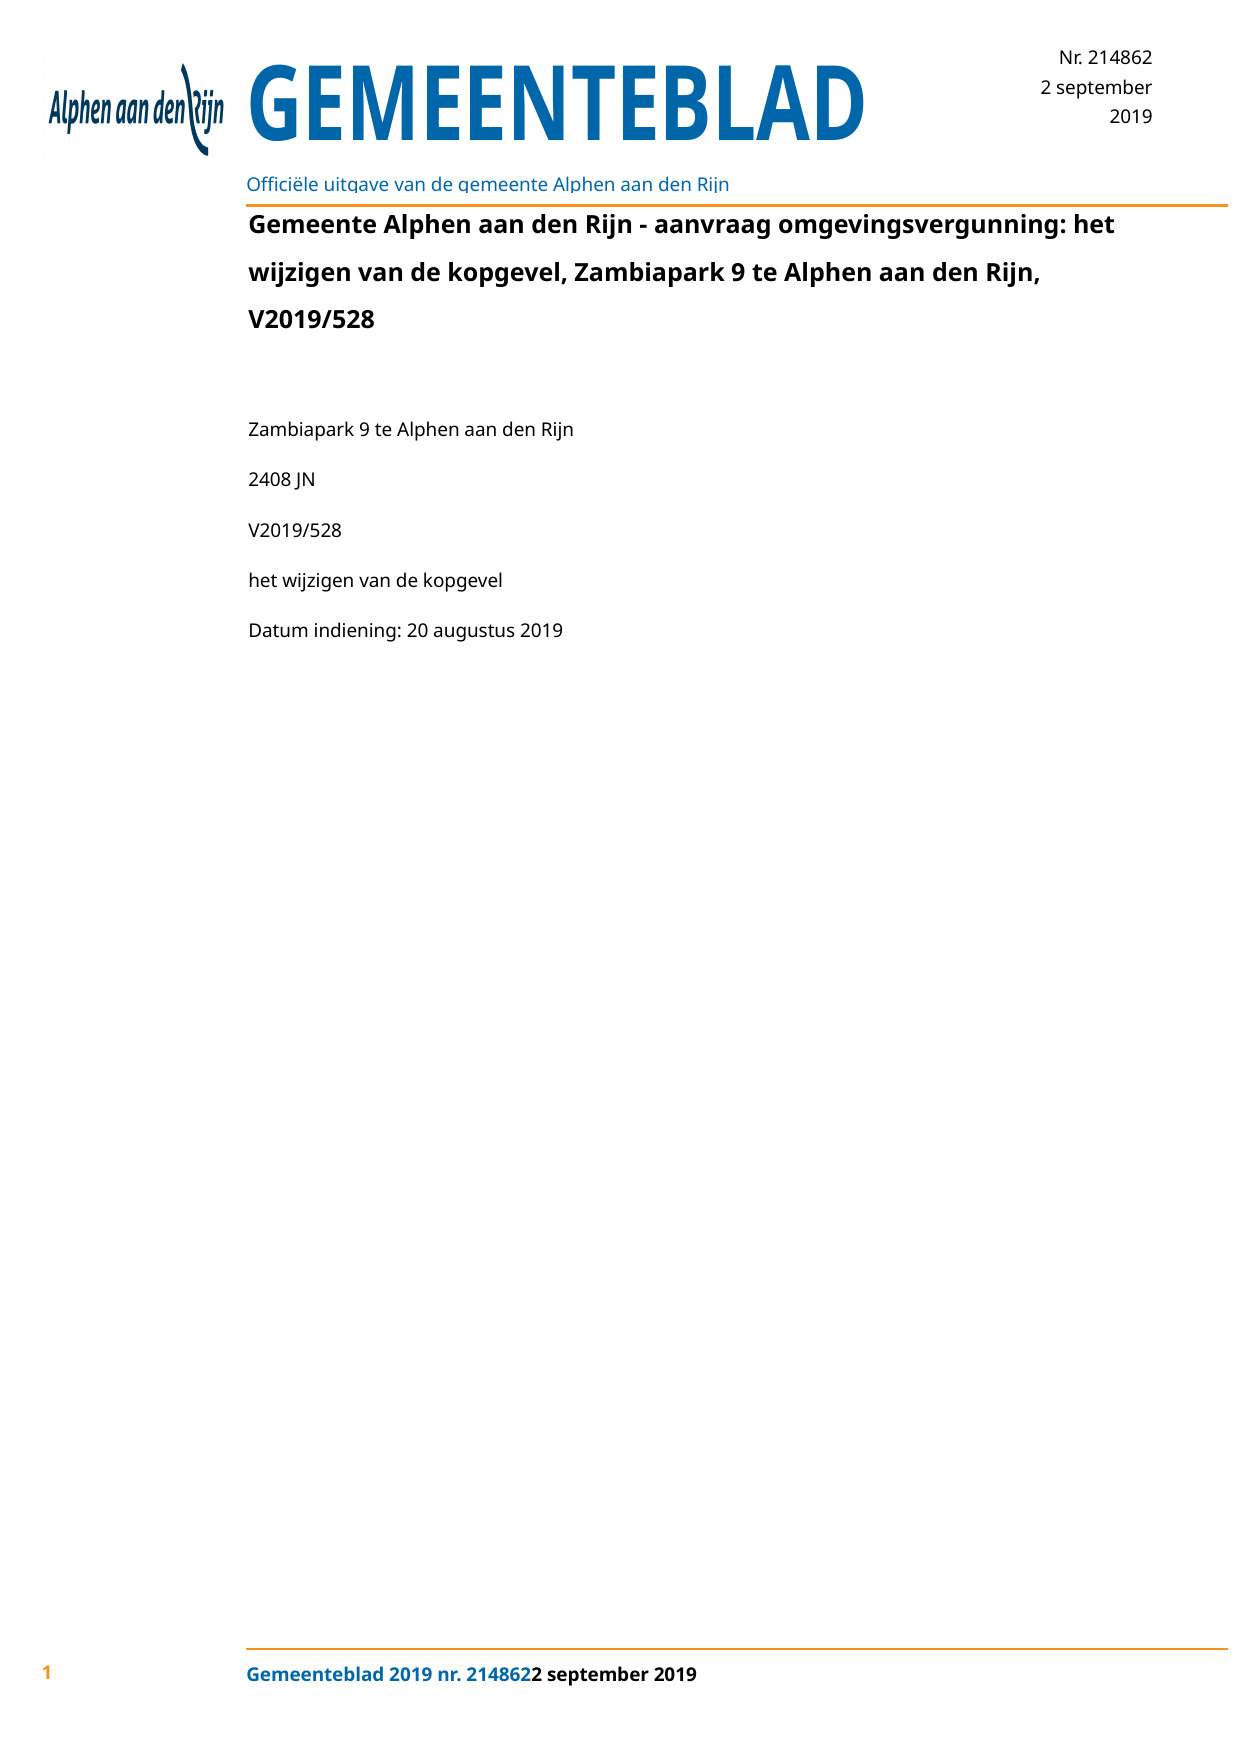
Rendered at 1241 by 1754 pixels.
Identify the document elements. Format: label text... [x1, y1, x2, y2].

text het wijzigen van de kopgevel [248, 567, 1152, 593]
text Gemeente Alphen aan den Rijn - aanvraag omgevingsvergunning: het wijzigen van de kopgevel, Zambiapark 9 te Alphen aan den Rijn, V2019/528 [248, 207, 1152, 336]
text 2408 JN [248, 466, 1152, 492]
text Datum indiening: 20 augustus 2019 [248, 618, 1152, 643]
text Zambiapark 9 te Alphen aan den Rijn [248, 416, 1152, 442]
text V2019/528 [248, 517, 1152, 542]
picture [41, 47, 231, 172]
